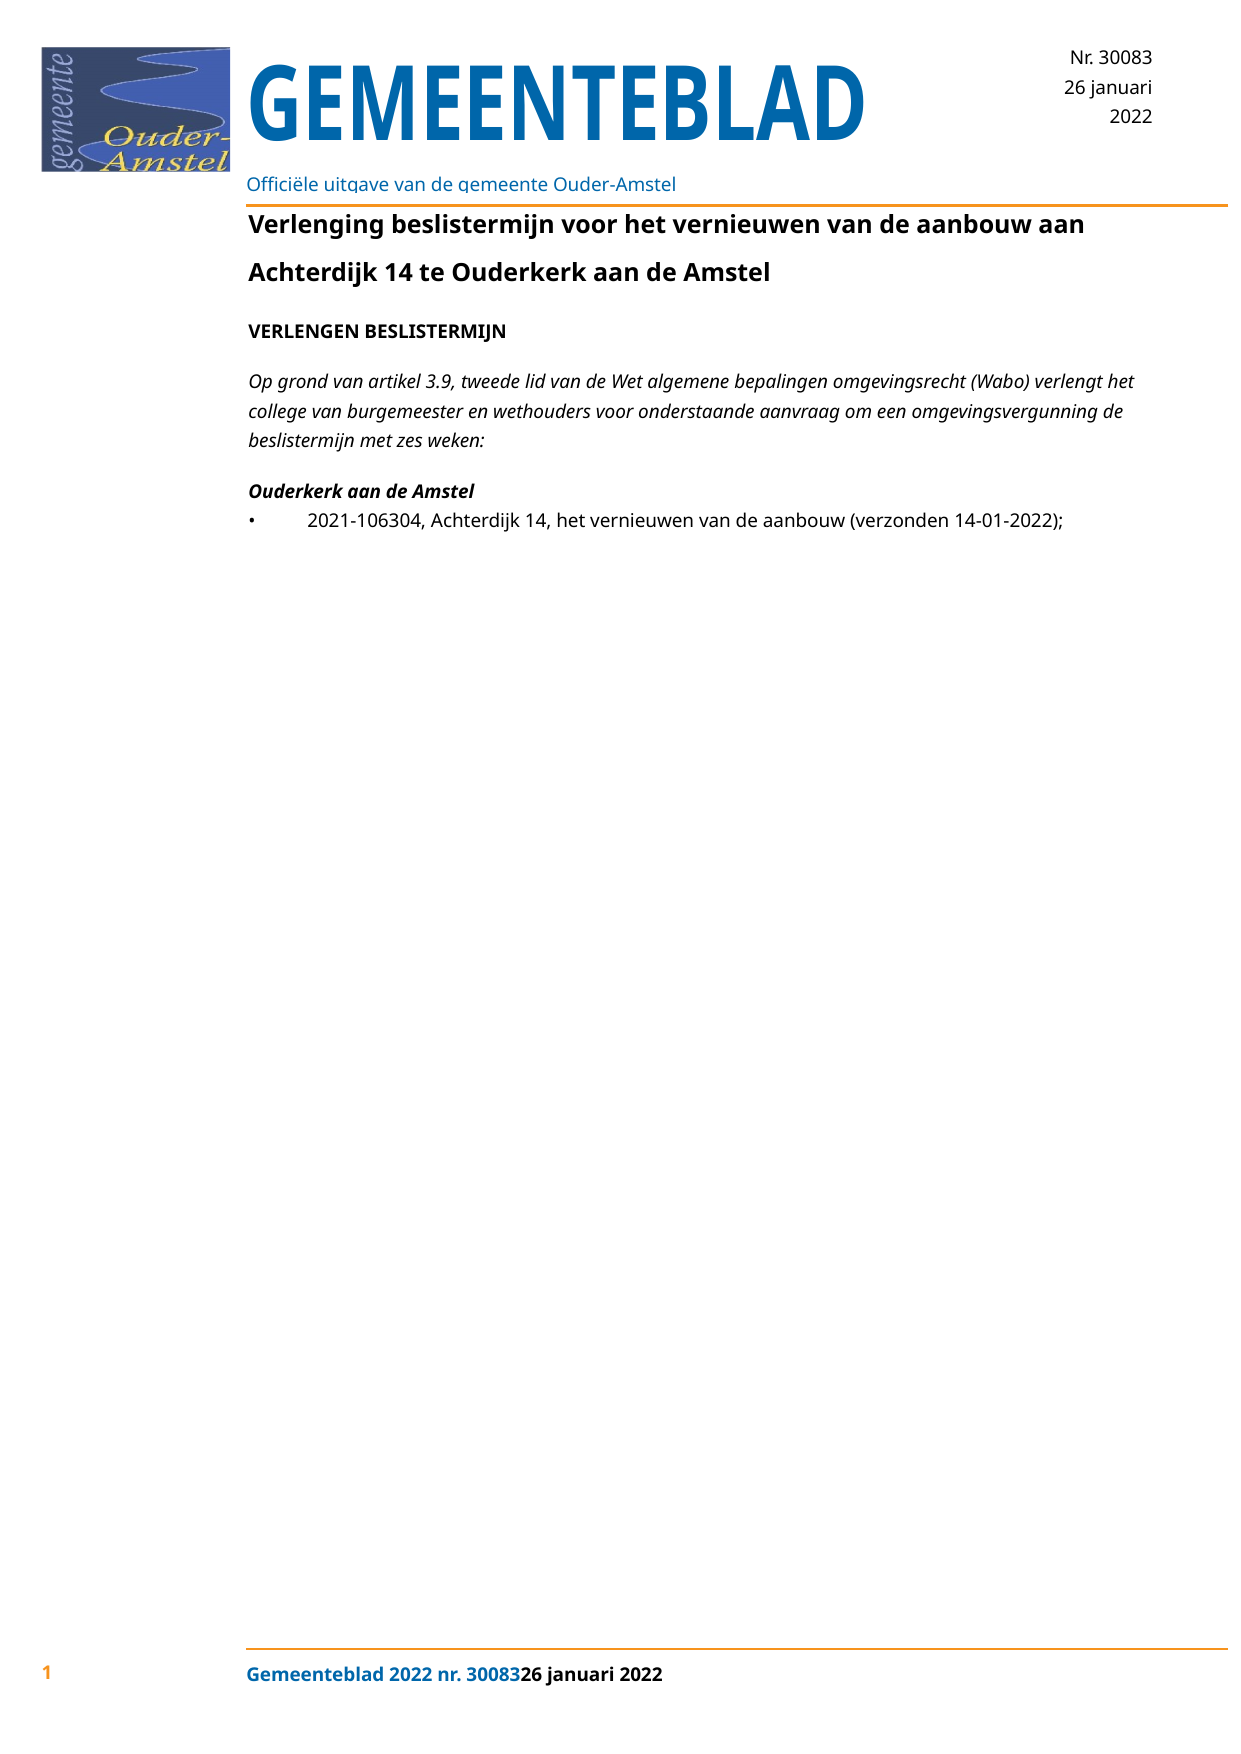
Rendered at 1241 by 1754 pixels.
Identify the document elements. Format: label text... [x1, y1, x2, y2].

picture [41, 47, 231, 172]
text Op grond van artikel 3.9, tweede lid van de Wet algemene bepalingen omgevingsrecht (Wabo) verlengt het college van burgemeester en wethouders voor onderstaande aanvraag om een omgevingsvergunning de beslistermijn met zes weken: [248, 368, 1152, 453]
text VERLENGEN BESLISTERMIJN [248, 318, 1152, 344]
text Ouderkerk aan de Amstel [248, 478, 1152, 504]
text Verlenging beslistermijn voor het vernieuwen van de aanbouw aan Achterdijk 14 te Ouderkerk aan de Amstel [248, 207, 1152, 288]
list 2021-106304, Achterdijk 14, het vernieuwen van de aanbouw (verzonden 14-01-2022); [248, 507, 1152, 533]
